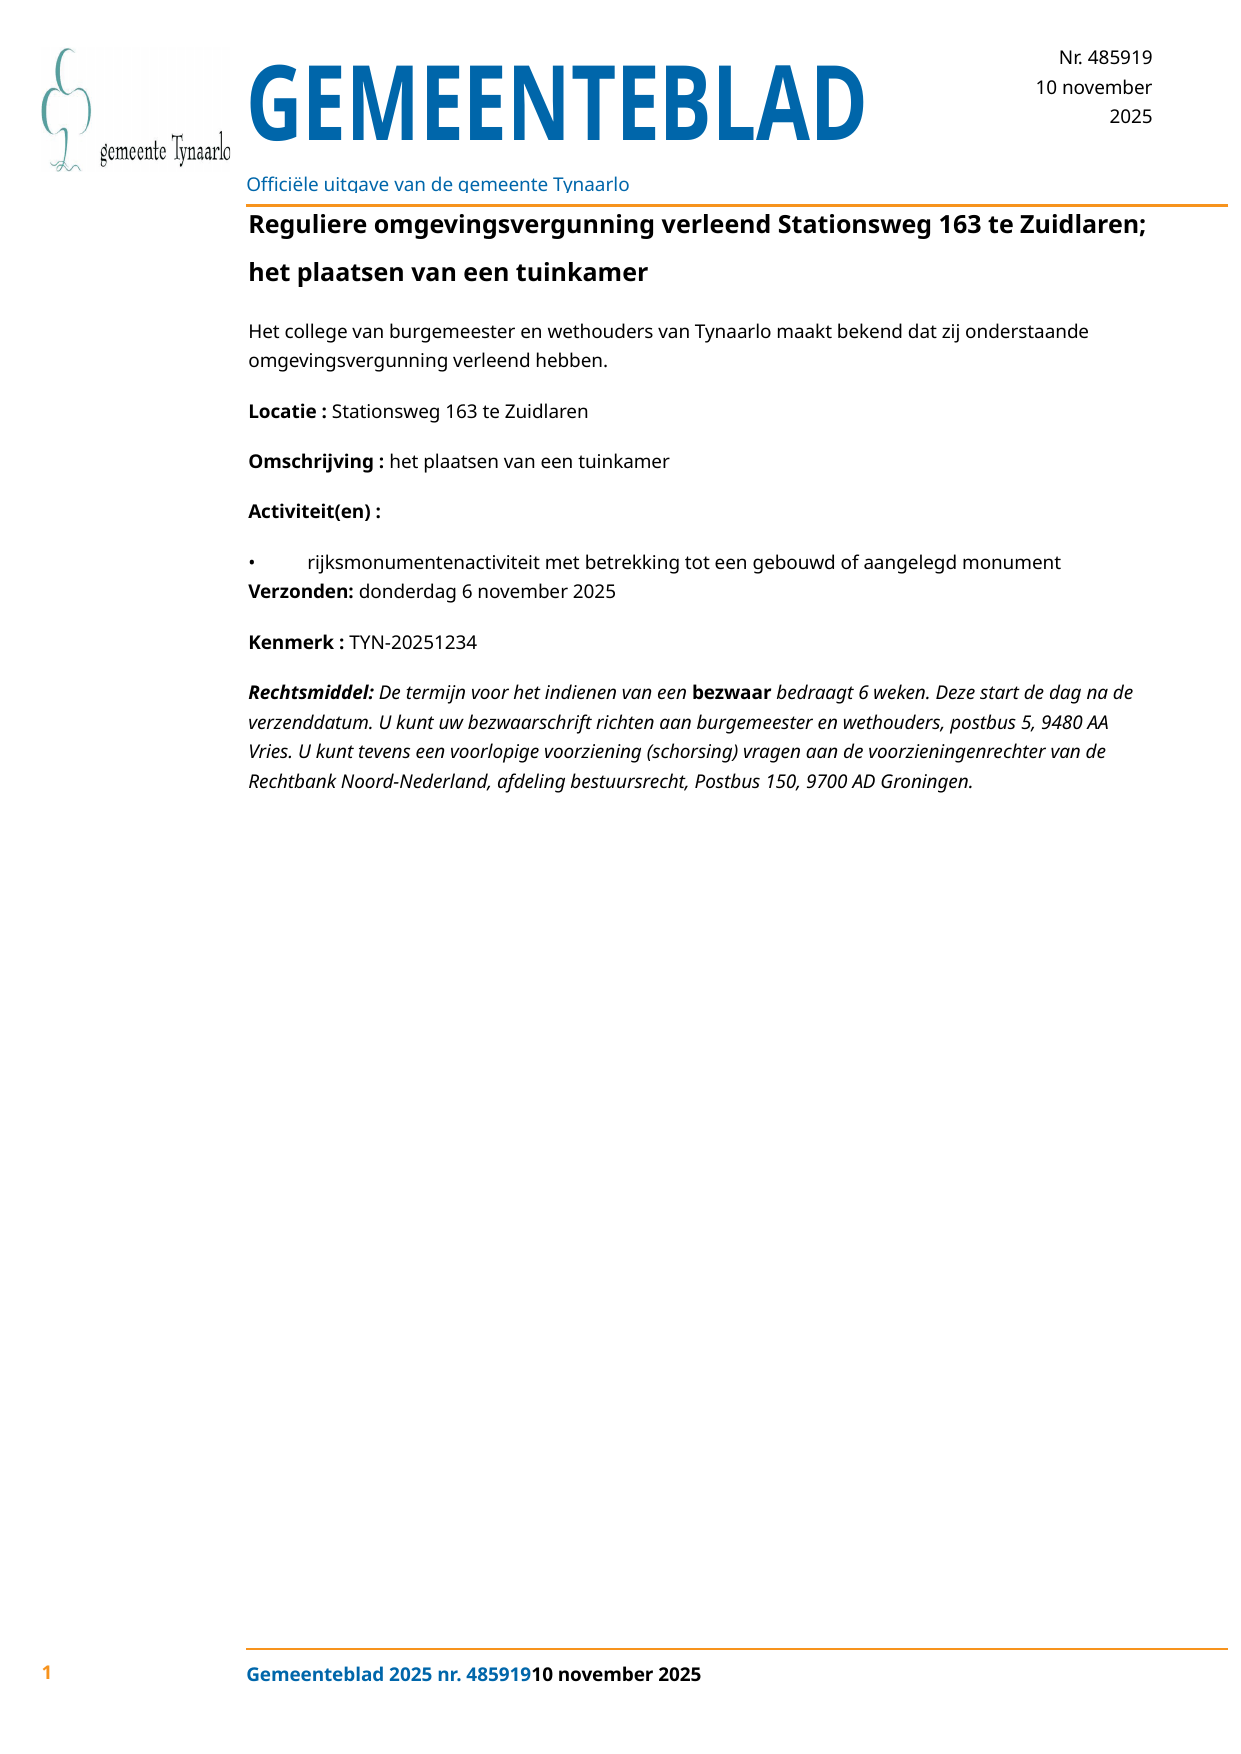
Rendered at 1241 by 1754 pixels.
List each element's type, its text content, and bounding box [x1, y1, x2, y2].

text Reguliere omgevingsvergunning verleend Stationsweg 163 te Zuidlaren; het plaatsen van een tuinkamer [248, 207, 1152, 288]
text Kenmerk : TYN-20251234 [248, 629, 1152, 655]
picture [41, 47, 231, 172]
text Locatie : Stationsweg 163 te Zuidlaren [248, 398, 1152, 424]
text Het college van burgemeester en wethouders van Tynaarlo maakt bekend dat zij onderstaande omgevingsvergunning verleend hebben. [248, 318, 1152, 373]
text Rechtsmiddel: De termijn voor het indienen van een bezwaar bedraagt 6 weken. Deze start de dag na de verzenddatum. U kunt uw bezwaarschrift richten aan burgemeester en wethouders, postbus 5, 9480 AA Vries. U kunt tevens een voorlopige voorziening (schorsing) vragen aan de voorzieningenrechter van de Rechtbank Noord-Nederland, afdeling bestuursrecht, Postbus 150, 9700 AD Groningen. [248, 679, 1152, 794]
text Activiteit(en) : [248, 499, 1152, 524]
text Verzonden: donderdag 6 november 2025 [248, 579, 1152, 604]
list rijksmonumentenactiviteit met betrekking tot een gebouwd of aangelegd monument [248, 549, 1152, 575]
text Omschrijving : het plaatsen van een tuinkamer [248, 448, 1152, 474]
